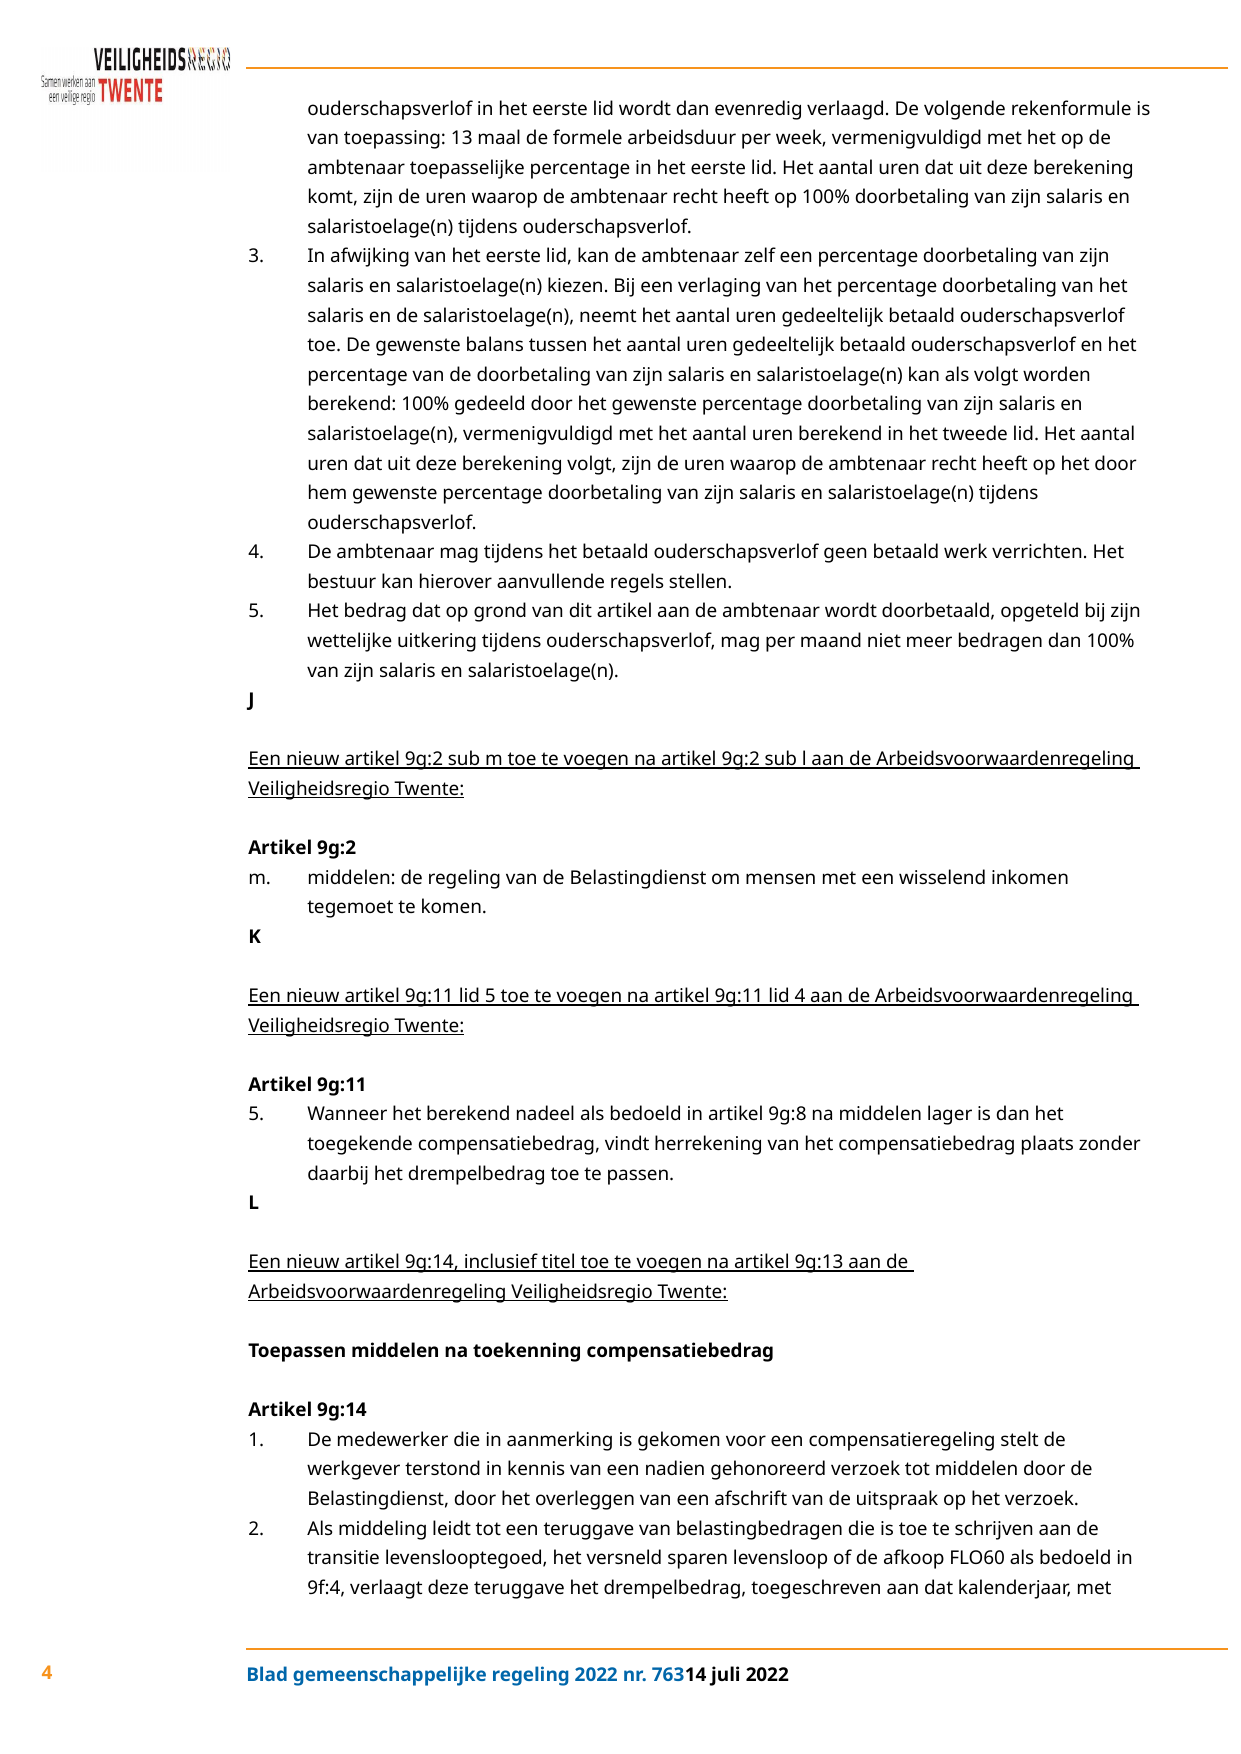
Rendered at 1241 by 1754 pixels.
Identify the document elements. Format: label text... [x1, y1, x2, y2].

text K [248, 923, 1152, 949]
text L [248, 1189, 1152, 1215]
list ouderschapsverlof in het eerste lid wordt dan evenredig verlaagd. De volgende rekenformule is van toepassing: 13 maal de formele arbeidsduur per week, vermenigvuldigd met het op de ambtenaar toepasselijke percentage in het eerste lid. Het aantal uren dat uit deze berekening komt, zijn de uren waarop de ambtenaar recht heeft op 100% doorbetaling van zijn salaris en salaristoelage(n) tijdens ouderschapsverlof. [248, 95, 1152, 239]
list Als middeling leidt tot een teruggave van belastingbedragen die is toe te schrijven aan de transitie levenslooptegoed, het versneld sparen levensloop of de afkoop FLO60 als bedoeld in 9f:4, verlaagt deze teruggave het drempelbedrag, toegeschreven aan dat kalenderjaar, met [248, 1515, 1152, 1600]
list Wanneer het berekend nadeel als bedoeld in artikel 9g:8 na middelen lager is dan het toegekende compensatiebedrag, vindt herrekening van het compensatiebedrag plaats zonder daarbij het drempelbedrag toe te passen. [248, 1101, 1152, 1186]
list In afwijking van het eerste lid, kan de ambtenaar zelf een percentage doorbetaling van zijn salaris en salaristoelage(n) kiezen. Bij een verlaging van het percentage doorbetaling van het salaris en de salaristoelage(n), neemt het aantal uren gedeeltelijk betaald ouderschapsverlof toe. De gewenste balans tussen het aantal uren gedeeltelijk betaald ouderschapsverlof en het percentage van de doorbetaling van zijn salaris en salaristoelage(n) kan als volgt worden berekend: 100% gedeeld door het gewenste percentage doorbetaling van zijn salaris en salaristoelage(n), vermenigvuldigd met het aantal uren berekend in het tweede lid. Het aantal uren dat uit deze berekening volgt, zijn de uren waarop de ambtenaar recht heeft op het door hem gewenste percentage doorbetaling van zijn salaris en salaristoelage(n) tijdens ouderschapsverlof. [248, 243, 1152, 535]
text Een nieuw artikel 9g:11 lid 5 toe te voegen na artikel 9g:11 lid 4 aan de Arbeidsvoorwaardenregeling Veiligheidsregio Twente: [248, 982, 1152, 1038]
list middelen: de regeling van de Belastingdienst om mensen met een wisselend inkomen tegemoet te komen. [248, 864, 1152, 919]
text Artikel 9g:2 [248, 834, 1152, 860]
text J [248, 686, 1152, 712]
list De ambtenaar mag tijdens het betaald ouderschapsverlof geen betaald werk verrichten. Het bestuur kan hierover aanvullende regels stellen. [248, 538, 1152, 594]
text Toepassen middelen na toekenning compensatiebedrag [248, 1337, 1152, 1363]
picture [41, 47, 231, 172]
text Een nieuw artikel 9g:14, inclusief titel toe te voegen na artikel 9g:13 aan de Arbeidsvoorwaardenregeling Veiligheidsregio Twente: [248, 1248, 1152, 1304]
text Een nieuw artikel 9g:2 sub m toe te voegen na artikel 9g:2 sub l aan de Arbeidsvoorwaardenregeling Veiligheidsregio Twente: [248, 746, 1152, 801]
list Het bedrag dat op grond van dit artikel aan de ambtenaar wordt doorbetaald, opgeteld bij zijn wettelijke uitkering tijdens ouderschapsverlof, mag per maand niet meer bedragen dan 100% van zijn salaris en salaristoelage(n). [248, 598, 1152, 683]
list De medewerker die in aanmerking is gekomen voor een compensatieregeling stelt de werkgever terstond in kennis van een nadien gehonoreerd verzoek tot middelen door de Belastingdienst, door het overleggen van een afschrift van de uitspraak op het verzoek. [248, 1426, 1152, 1511]
text Artikel 9g:11 [248, 1071, 1152, 1097]
text Artikel 9g:14 [248, 1396, 1152, 1422]
